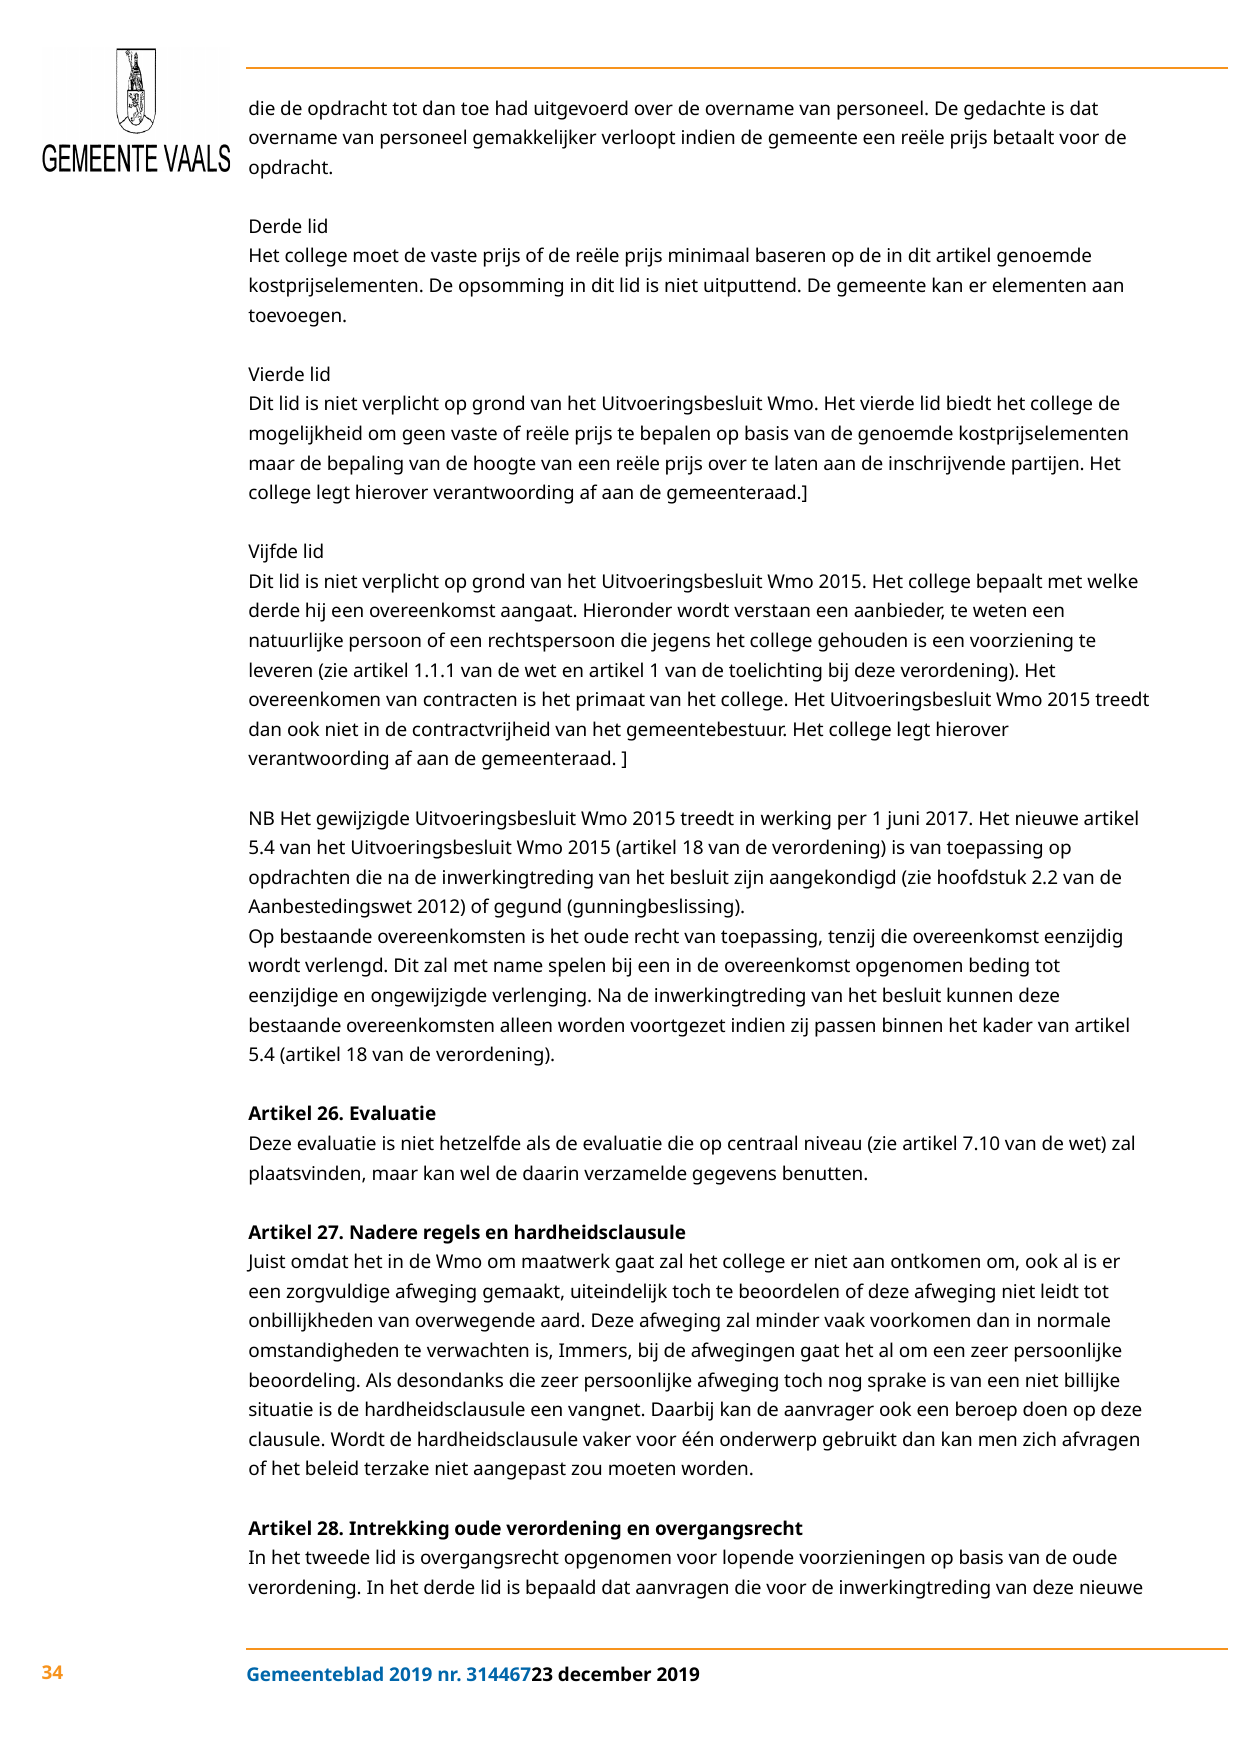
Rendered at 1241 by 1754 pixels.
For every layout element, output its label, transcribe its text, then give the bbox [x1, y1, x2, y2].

text Dit lid is niet verplicht op grond van het Uitvoeringsbesluit Wmo. Het vierde lid biedt het college de mogelijkheid om geen vaste of reële prijs te bepalen op basis van de genoemde kostprijselementen maar de bepaling van de hoogte van een reële prijs over te laten aan de inschrijvende partijen. Het college legt hierover verantwoording af aan de gemeenteraad.] [248, 391, 1152, 505]
text Artikel 27. Nadere regels en hardheidsclausule [248, 1219, 1152, 1245]
text Vijfde lid [248, 538, 1152, 564]
text Dit lid is niet verplicht op grond van het Uitvoeringsbesluit Wmo 2015. Het college bepaalt met welke derde hij een overeenkomst aangaat. Hieronder wordt verstaan een aanbieder, te weten een natuurlijke persoon of een rechtspersoon die jegens het college gehouden is een voorziening te leveren (zie artikel 1.1.1 van de wet en artikel 1 van de toelichting bij deze verordening). Het overeenkomen van contracten is het primaat van het college. Het Uitvoeringsbesluit Wmo 2015 treedt dan ook niet in de contractvrijheid van het gemeentebestuur. Het college legt hierover verantwoording af aan de gemeenteraad. ] [248, 568, 1152, 771]
text NB Het gewijzigde Uitvoeringsbesluit Wmo 2015 treedt in werking per 1 juni 2017. Het nieuwe artikel 5.4 van het Uitvoeringsbesluit Wmo 2015 (artikel 18 van de verordening) is van toepassing op opdrachten die na de inwerkingtreding van het besluit zijn aangekondigd (zie hoofdstuk 2.2 van de Aanbestedingswet 2012) of gegund (gunningbeslissing). [248, 805, 1152, 919]
picture [41, 47, 231, 172]
text Deze evaluatie is niet hetzelfde als de evaluatie die op centraal niveau (zie artikel 7.10 van de wet) zal plaatsvinden, maar kan wel de daarin verzamelde gegevens benutten. [248, 1130, 1152, 1186]
text Derde lid [248, 213, 1152, 239]
text die de opdracht tot dan toe had uitgevoerd over de overname van personeel. De gedachte is dat overname van personeel gemakkelijker verloopt indien de gemeente een reële prijs betaalt voor de opdracht. [248, 95, 1152, 180]
text Vierde lid [248, 361, 1152, 387]
text Artikel 26. Evaluatie [248, 1101, 1152, 1126]
text In het tweede lid is overgangsrecht opgenomen voor lopende voorzieningen op basis van de oude verordening. In het derde lid is bepaald dat aanvragen die voor de inwerkingtreding van deze nieuwe [248, 1544, 1152, 1600]
text Het college moet de vaste prijs of de reële prijs minimaal baseren op de in dit artikel genoemde kostprijselementen. De opsomming in dit lid is niet uitputtend. De gemeente kan er elementen aan toevoegen. [248, 243, 1152, 328]
text Juist omdat het in de Wmo om maatwerk gaat zal het college er niet aan ontkomen om, ook al is er een zorgvuldige afweging gemaakt, uiteindelijk toch te beoordelen of deze afweging niet leidt tot onbillijkheden van overwegende aard. Deze afweging zal minder vaak voorkomen dan in normale omstandigheden te verwachten is, Immers, bij de afwegingen gaat het al om een zeer persoonlijke beoordeling. Als desondanks die zeer persoonlijke afweging toch nog sprake is van een niet billijke situatie is de hardheidsclausule een vangnet. Daarbij kan de aanvrager ook een beroep doen op deze clausule. Wordt de hardheidsclausule vaker voor één onderwerp gebruikt dan kan men zich afvragen of het beleid terzake niet aangepast zou moeten worden. [248, 1248, 1152, 1481]
text Op bestaande overeenkomsten is het oude recht van toepassing, tenzij die overeenkomst eenzijdig wordt verlengd. Dit zal met name spelen bij een in de overeenkomst opgenomen beding tot eenzijdige en ongewijzigde verlenging. Na de inwerkingtreding van het besluit kunnen deze bestaande overeenkomsten alleen worden voortgezet indien zij passen binnen het kader van artikel 5.4 (artikel 18 van de verordening). [248, 923, 1152, 1067]
text Artikel 28. Intrekking oude verordening en overgangsrecht [248, 1515, 1152, 1541]
